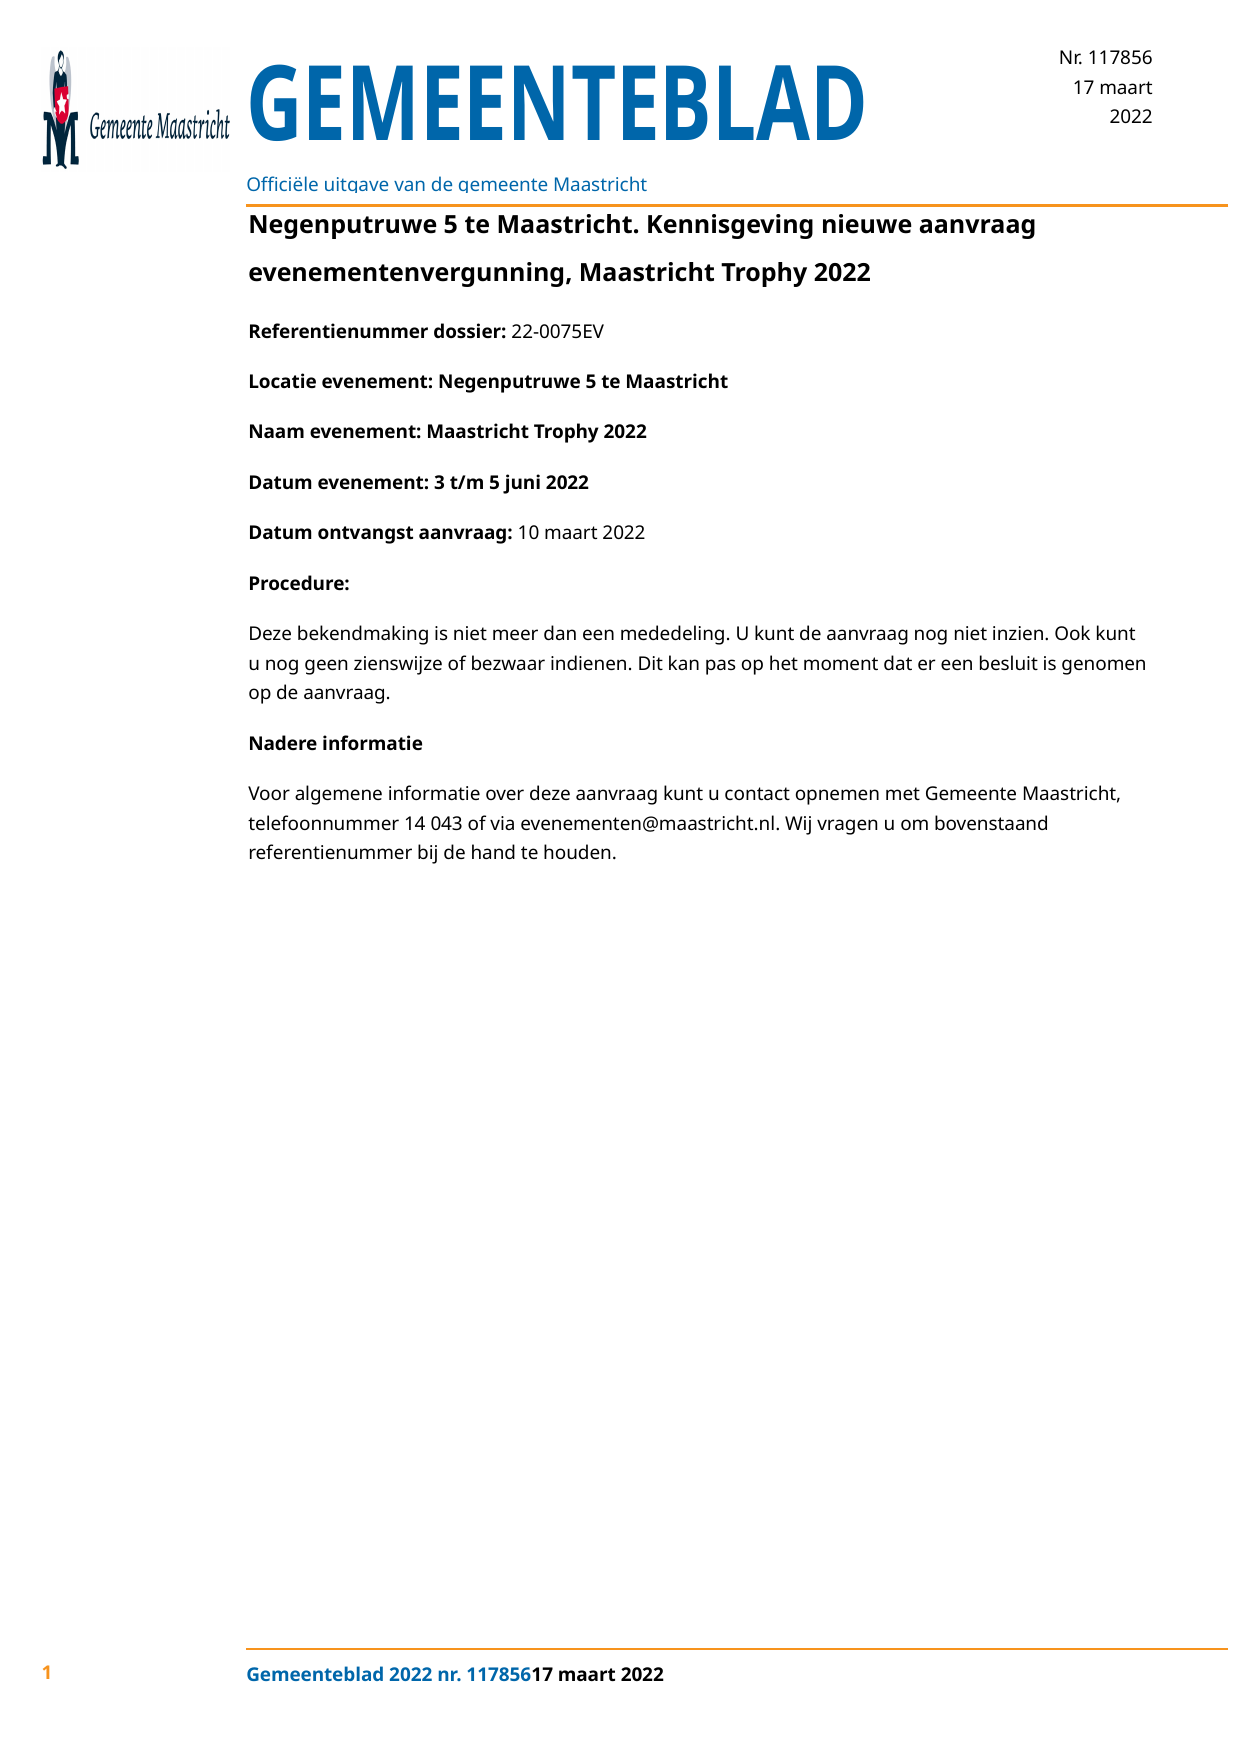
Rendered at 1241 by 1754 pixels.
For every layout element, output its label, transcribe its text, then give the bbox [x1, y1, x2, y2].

text Locatie evenement: Negenputruwe 5 te Maastricht [248, 368, 1152, 394]
text Nadere informatie [248, 730, 1152, 756]
text Procedure: [248, 570, 1152, 596]
text Voor algemene informatie over deze aanvraag kunt u contact opnemen met Gemeente Maastricht, telefoonnummer 14 043 of via evenementen@maastricht.nl. Wij vragen u om bovenstaand referentienummer bij de hand te houden. [248, 780, 1152, 865]
text Referentienummer dossier: 22-0075EV [248, 318, 1152, 344]
text Deze bekendmaking is niet meer dan een mededeling. U kunt de aanvraag nog niet inzien. Ook kunt u nog geen zienswijze of bezwaar indienen. Dit kan pas op het moment dat er een besluit is genomen op de aanvraag. [248, 620, 1152, 705]
text Datum ontvangst aanvraag: 10 maart 2022 [248, 519, 1152, 545]
picture [41, 47, 231, 172]
text Negenputruwe 5 te Maastricht. Kennisgeving nieuwe aanvraag evenementenvergunning, Maastricht Trophy 2022 [248, 207, 1152, 288]
text Datum evenement: 3 t/m 5 juni 2022 [248, 469, 1152, 495]
text Naam evenement: Maastricht Trophy 2022 [248, 419, 1152, 444]
